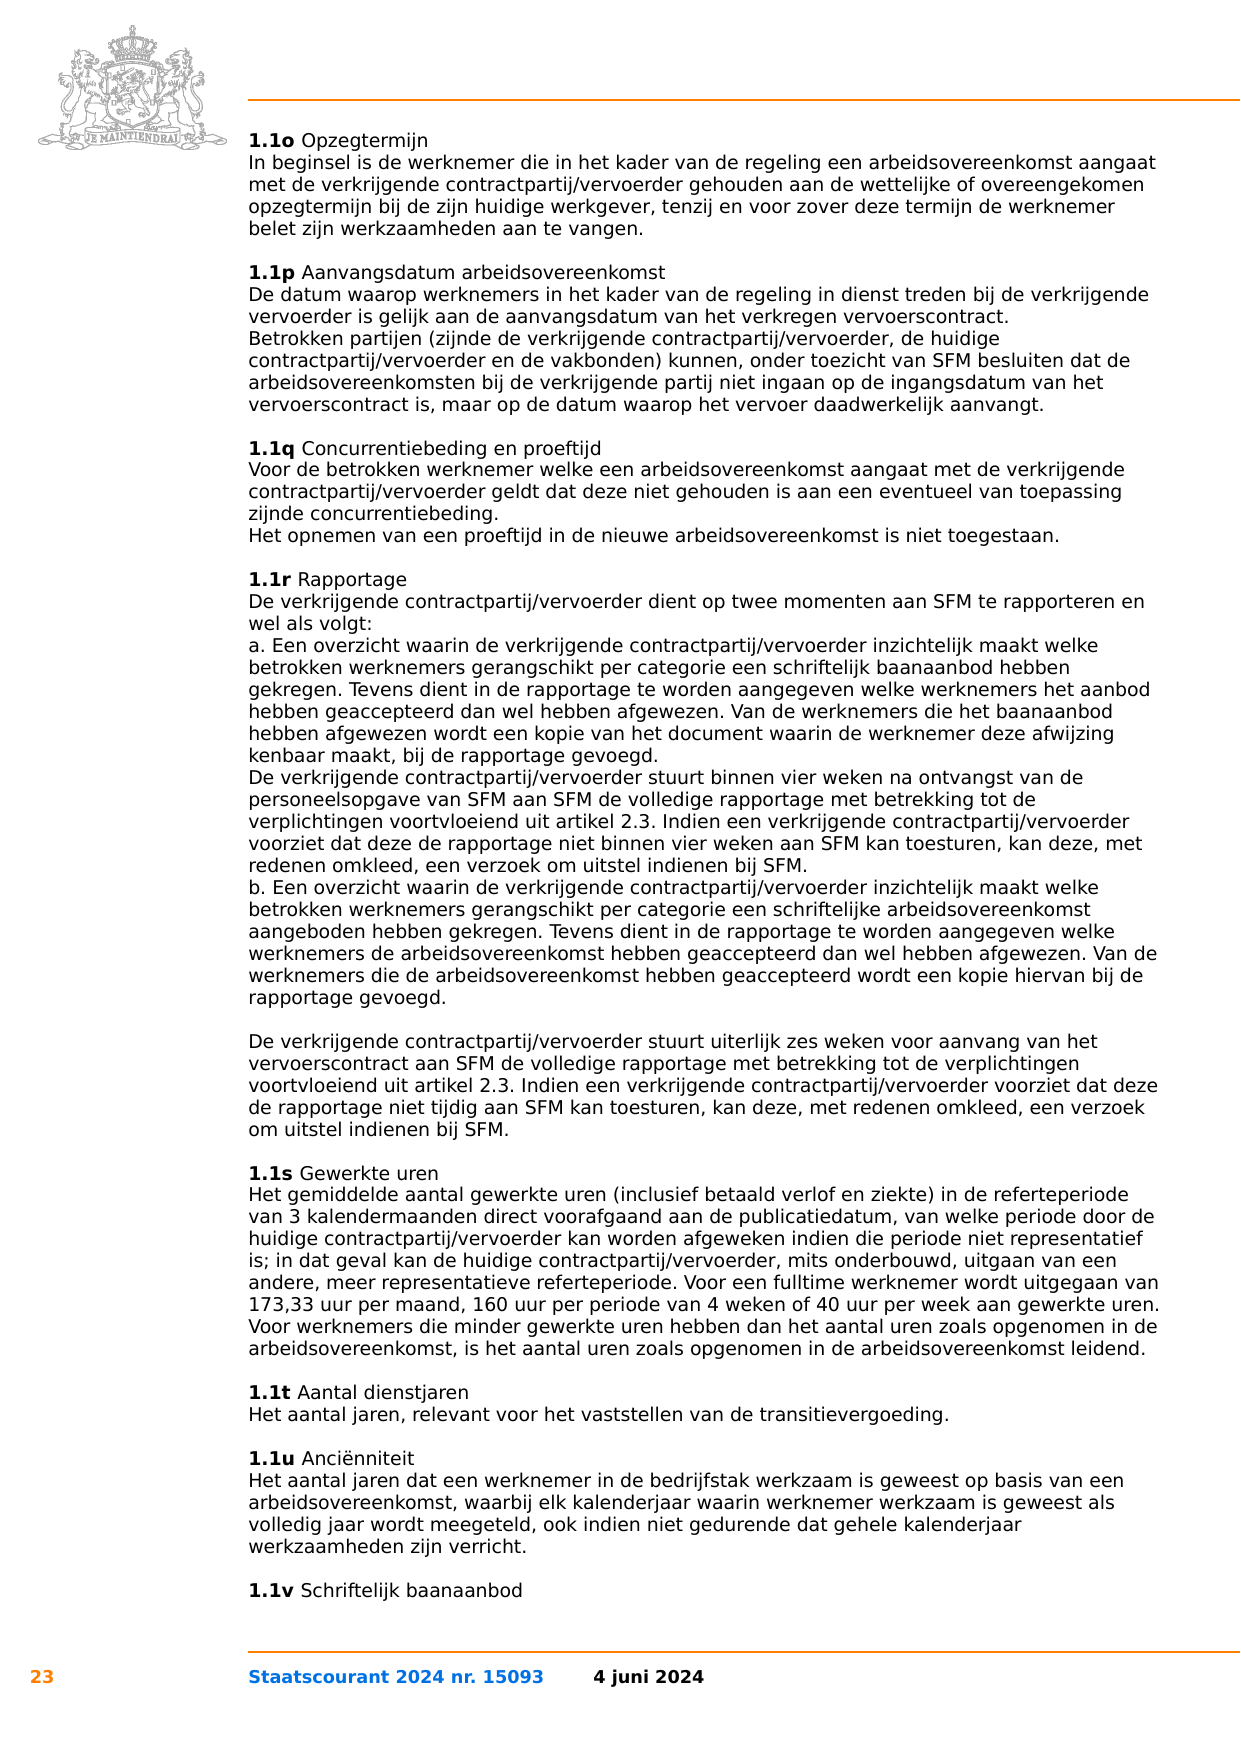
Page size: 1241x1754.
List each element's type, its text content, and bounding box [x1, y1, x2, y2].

text 1.1s Gewerkte uren [248, 1162, 1163, 1184]
text 1.1t Aantal dienstjaren [248, 1382, 1163, 1404]
text Het aantal jaren dat een werknemer in de bedrijfstak werkzaam is geweest op basis van een arbeidsovereenkomst, waarbij elk kalenderjaar waarin werknemer werkzaam is geweest als volledig jaar wordt meegeteld, ook indien niet gedurende dat gehele kalenderjaar werkzaamheden zijn verricht. [248, 1470, 1163, 1558]
text Het aantal jaren, relevant voor het vaststellen van de transitievergoeding. [248, 1404, 1163, 1426]
text Betrokken partijen (zijnde de verkrijgende contractpartij/vervoerder, de huidige contractpartij/vervoerder en de vakbonden) kunnen, onder toezicht van SFM besluiten dat de arbeidsovereenkomsten bij de verkrijgende partij niet ingaan op de ingangsdatum van het vervoerscontract is, maar op de datum waarop het vervoer daadwerkelijk aanvangt. [248, 328, 1163, 416]
text De verkrijgende contractpartij/vervoerder dient op twee momenten aan SFM te rapporteren en wel als volgt: [248, 591, 1163, 635]
text 1.1v Schriftelijk baanaanbod [248, 1580, 1163, 1602]
picture [38, 25, 227, 150]
text In beginsel is de werknemer die in het kader van de regeling een arbeidsovereenkomst aangaat met de verkrijgende contractpartij/vervoerder gehouden aan de wettelijke of overeengekomen opzegtermijn bij de zijn huidige werkgever, tenzij en voor zover deze termijn de werknemer belet zijn werkzaamheden aan te vangen. [248, 152, 1163, 240]
text 1.1r Rapportage [248, 569, 1163, 591]
text a. Een overzicht waarin de verkrijgende contractpartij/vervoerder inzichtelijk maakt welke betrokken werknemers gerangschikt per categorie een schriftelijk baanaanbod hebben gekregen. Tevens dient in de rapportage te worden aangegeven welke werknemers het aanbod hebben geaccepteerd dan wel hebben afgewezen. Van de werknemers die het baanaanbod hebben afgewezen wordt een kopie van het document waarin de werknemer deze afwijzing kenbaar maakt, bij de rapportage gevoegd. [248, 635, 1163, 767]
text De verkrijgende contractpartij/vervoerder stuurt uiterlijk zes weken voor aanvang van het vervoerscontract aan SFM de volledige rapportage met betrekking tot de verplichtingen voortvloeiend uit artikel 2.3. Indien een verkrijgende contractpartij/vervoerder voorziet dat deze de rapportage niet tijdig aan SFM kan toesturen, kan deze, met redenen omkleed, een verzoek om uitstel indienen bij SFM. [248, 1031, 1163, 1141]
text b. Een overzicht waarin de verkrijgende contractpartij/vervoerder inzichtelijk maakt welke betrokken werknemers gerangschikt per categorie een schriftelijke arbeidsovereenkomst aangeboden hebben gekregen. Tevens dient in de rapportage te worden aangegeven welke werknemers de arbeidsovereenkomst hebben geaccepteerd dan wel hebben afgewezen. Van de werknemers die de arbeidsovereenkomst hebben geaccepteerd wordt een kopie hiervan bij de rapportage gevoegd. [248, 877, 1163, 1009]
text Het gemiddelde aantal gewerkte uren (inclusief betaald verlof en ziekte) in de referteperiode van 3 kalendermaanden direct voorafgaand aan de publicatiedatum, van welke periode door de huidige contractpartij/vervoerder kan worden afgeweken indien die periode niet representatief is; in dat geval kan de huidige contractpartij/vervoerder, mits onderbouwd, uitgaan van een andere, meer representatieve referteperiode. Voor een fulltime werknemer wordt uitgegaan van 173,33 uur per maand, 160 uur per periode van 4 weken of 40 uur per week aan gewerkte uren. Voor werknemers die minder gewerkte uren hebben dan het aantal uren zoals opgenomen in de arbeidsovereenkomst, is het aantal uren zoals opgenomen in de arbeidsovereenkomst leidend. [248, 1184, 1163, 1360]
text 1.1u Anciënniteit [248, 1448, 1163, 1470]
text 1.1q Concurrentiebeding en proeftijd [248, 437, 1163, 459]
text 1.1o Opzegtermijn [248, 130, 1163, 152]
text Voor de betrokken werknemer welke een arbeidsovereenkomst aangaat met de verkrijgende contractpartij/vervoerder geldt dat deze niet gehouden is aan een eventueel van toepassing zijnde concurrentiebeding. [248, 459, 1163, 525]
text 1.1p Aanvangsdatum arbeidsovereenkomst [248, 262, 1163, 284]
text De datum waarop werknemers in het kader van de regeling in dienst treden bij de verkrijgende vervoerder is gelijk aan de aanvangsdatum van het verkregen vervoerscontract. [248, 284, 1163, 328]
text Het opnemen van een proeftijd in de nieuwe arbeidsovereenkomst is niet toegestaan. [248, 525, 1163, 547]
text De verkrijgende contractpartij/vervoerder stuurt binnen vier weken na ontvangst van de personeelsopgave van SFM aan SFM de volledige rapportage met betrekking tot de verplichtingen voortvloeiend uit artikel 2.3. Indien een verkrijgende contractpartij/vervoerder voorziet dat deze de rapportage niet binnen vier weken aan SFM kan toesturen, kan deze, met redenen omkleed, een verzoek om uitstel indienen bij SFM. [248, 767, 1163, 877]
